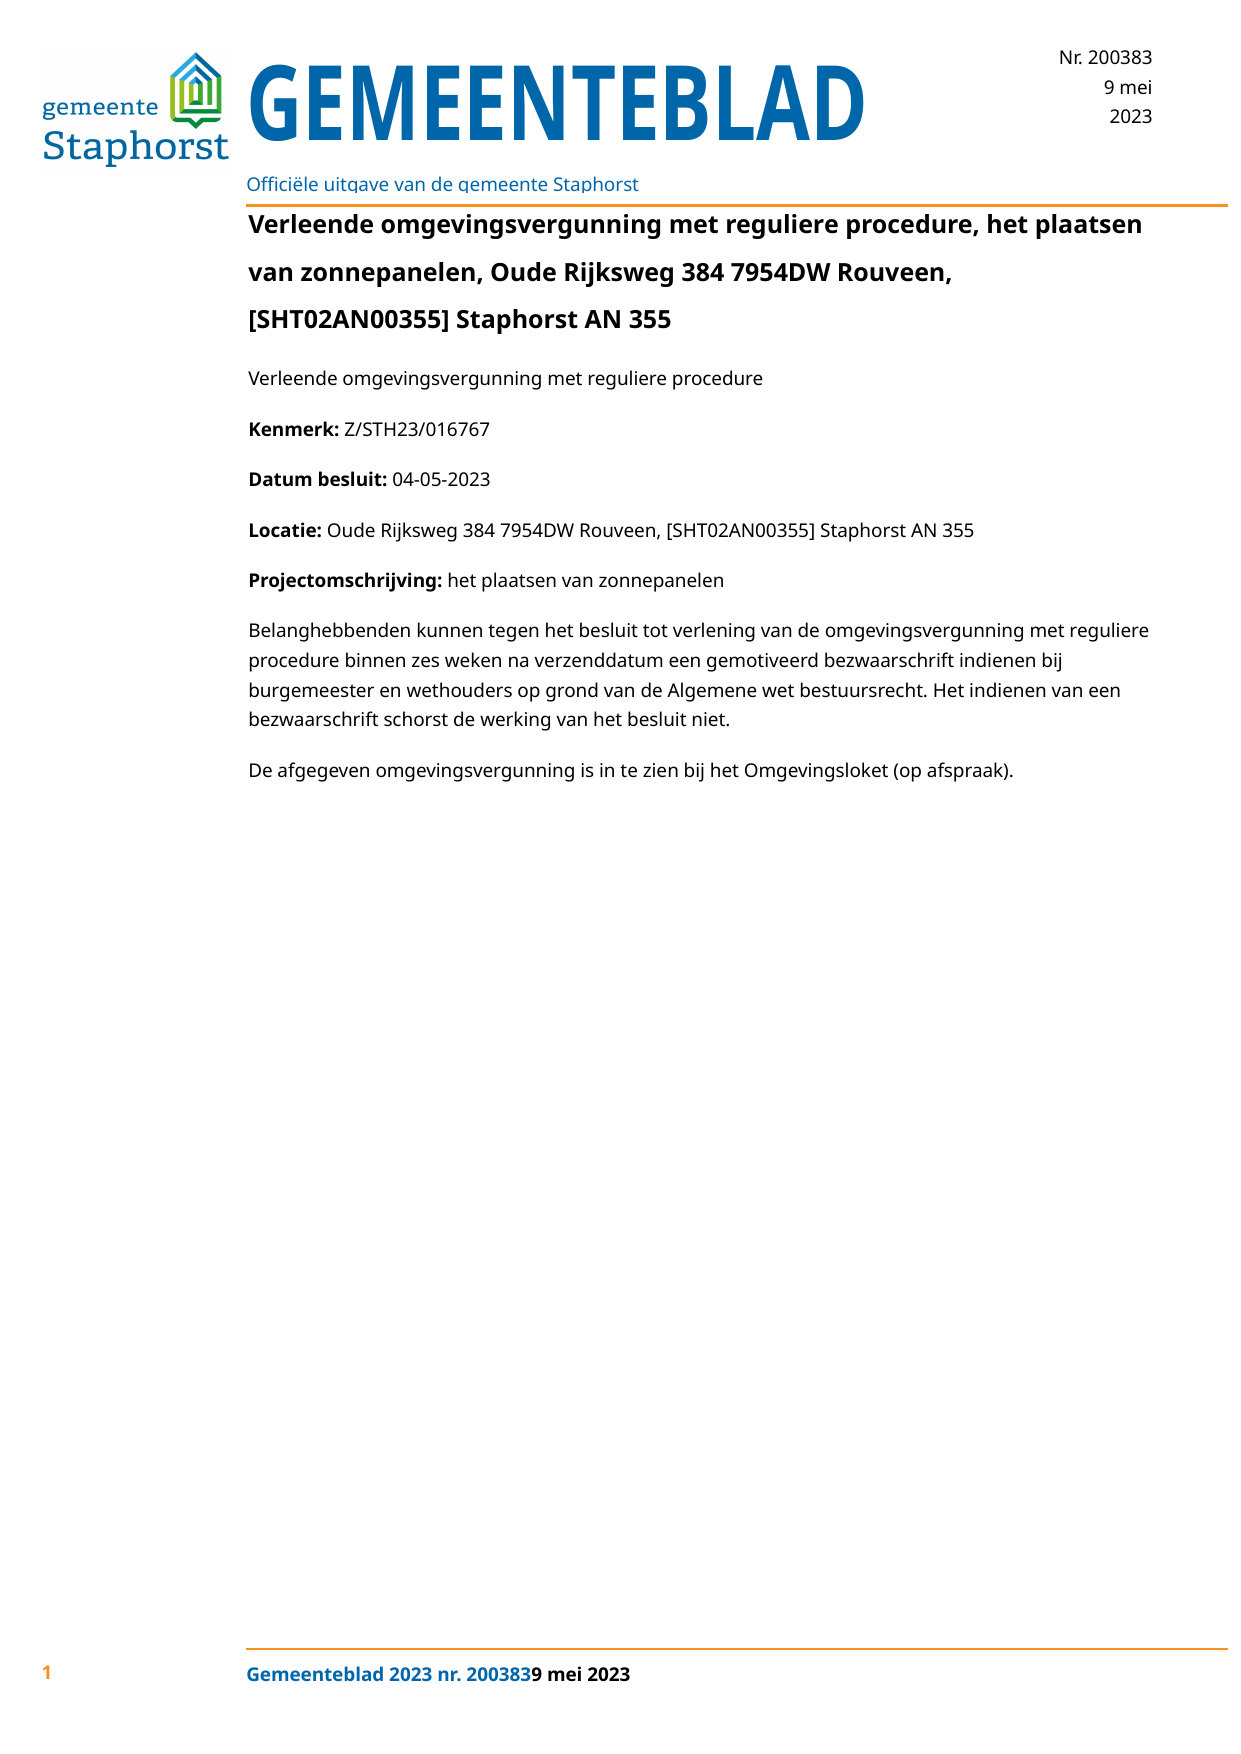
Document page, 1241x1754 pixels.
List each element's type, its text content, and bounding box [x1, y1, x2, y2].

text Verleende omgevingsvergunning met reguliere procedure [248, 366, 1152, 391]
text Projectomschrijving: het plaatsen van zonnepanelen [248, 567, 1152, 593]
text Belanghebbenden kunnen tegen het besluit tot verlening van de omgevingsvergunning met reguliere procedure binnen zes weken na verzenddatum een gemotiveerd bezwaarschrift indienen bij burgemeester en wethouders op grond van de Algemene wet bestuursrecht. Het indienen van een bezwaarschrift schorst de werking van het besluit niet. [248, 618, 1152, 732]
text Verleende omgevingsvergunning met reguliere procedure, het plaatsen van zonnepanelen, Oude Rijksweg 384 7954DW Rouveen, [SHT02AN00355] Staphorst AN 355 [248, 207, 1152, 336]
text De afgegeven omgevingsvergunning is in te zien bij het Omgevingsloket (op afspraak). [248, 757, 1152, 782]
text Kenmerk: Z/STH23/016767 [248, 416, 1152, 442]
text Locatie: Oude Rijksweg 384 7954DW Rouveen, [SHT02AN00355] Staphorst AN 355 [248, 517, 1152, 542]
picture [41, 47, 231, 172]
text Datum besluit: 04-05-2023 [248, 466, 1152, 492]
